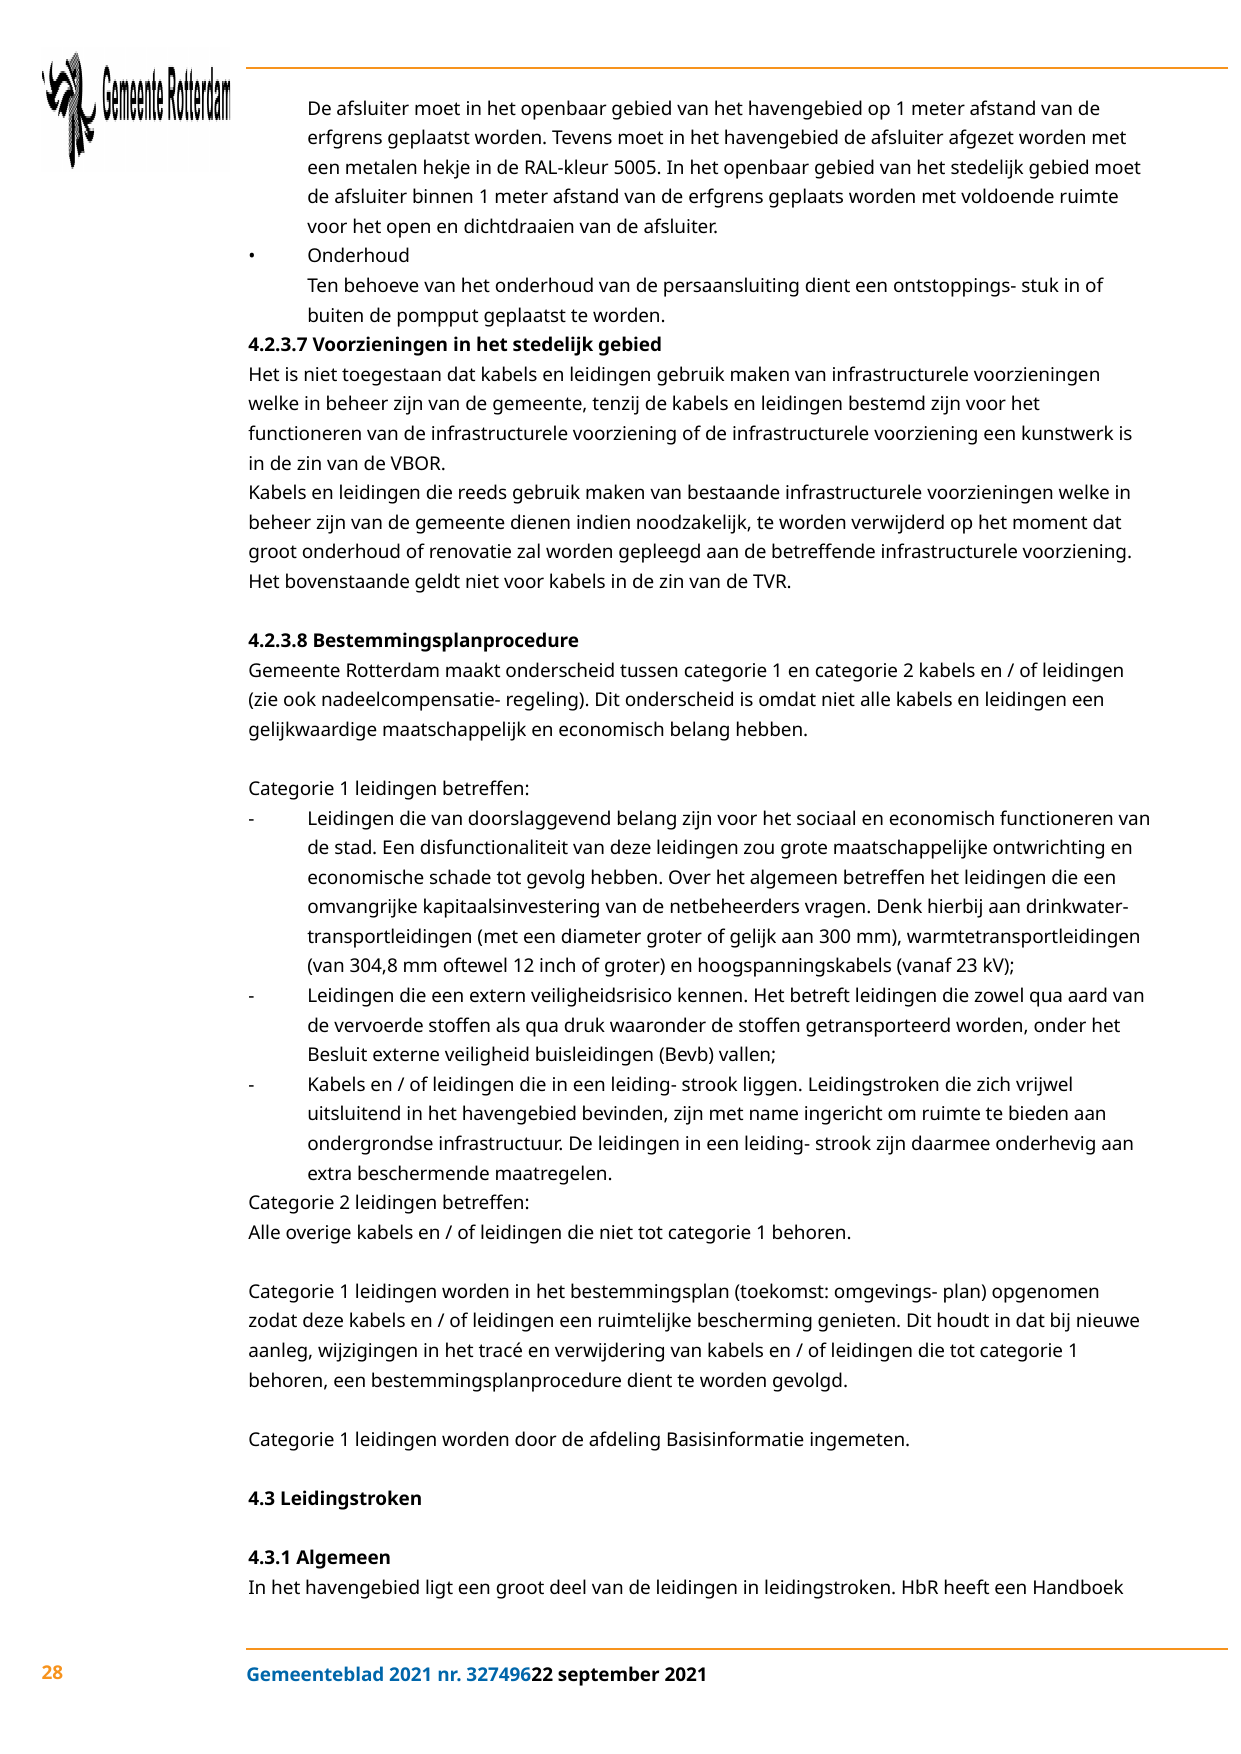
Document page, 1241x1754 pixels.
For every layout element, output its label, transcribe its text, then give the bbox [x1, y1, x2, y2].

list Ten behoeve van het onderhoud van de persaansluiting dient een ontstoppings- stuk in of buiten de pompput geplaatst te worden. [248, 272, 1152, 328]
text Categorie 2 leidingen betreffen: [248, 1189, 1152, 1215]
text Categorie 1 leidingen worden in het bestemmingsplan (toekomst: omgevings- plan) opgenomen zodat deze kabels en / of leidingen een ruimtelijke bescherming genieten. Dit houdt in dat bij nieuwe aanleg, wijzigingen in het tracé en verwijdering van kabels en / of leidingen die tot categorie 1 behoren, een bestemmingsplanprocedure dient te worden gevolgd. [248, 1278, 1152, 1393]
text Categorie 1 leidingen worden door de afdeling Basisinformatie ingemeten. [248, 1426, 1152, 1452]
text 4.2.3.8 Bestemmingsplanprocedure [248, 627, 1152, 653]
list Onderhoud [248, 243, 1152, 268]
text Het is niet toegestaan dat kabels en leidingen gebruik maken van infrastructurele voorzieningen welke in beheer zijn van de gemeente, tenzij de kabels en leidingen bestemd zijn voor het functioneren van de infrastructurele voorziening of de infrastructurele voorziening een kunstwerk is in de zin van de VBOR. [248, 361, 1152, 476]
text Alle overige kabels en / of leidingen die niet tot categorie 1 behoren. [248, 1219, 1152, 1245]
picture [41, 47, 231, 172]
text 4.3 Leidingstroken [248, 1485, 1152, 1511]
list De afsluiter moet in het openbaar gebied van het havengebied op 1 meter afstand van de erfgrens geplaatst worden. Tevens moet in het havengebied de afsluiter afgezet worden met een metalen hekje in de RAL-kleur 5005. In het openbaar gebied van het stedelijk gebied moet de afsluiter binnen 1 meter afstand van de erfgrens geplaats worden met voldoende ruimte voor het open en dichtdraaien van de afsluiter. [248, 95, 1152, 239]
text Kabels en leidingen die reeds gebruik maken van bestaande infrastructurele voorzieningen welke in beheer zijn van de gemeente dienen indien noodzakelijk, te worden verwijderd op het moment dat groot onderhoud of renovatie zal worden gepleegd aan de betreffende infrastructurele voorziening. Het bovenstaande geldt niet voor kabels in de zin van de TVR. [248, 479, 1152, 594]
text Gemeente Rotterdam maakt onderscheid tussen categorie 1 en categorie 2 kabels en / of leidingen (zie ook nadeelcompensatie- regeling). Dit onderscheid is omdat niet alle kabels en leidingen een gelijkwaardige maatschappelijk en economisch belang hebben. [248, 657, 1152, 742]
text Categorie 1 leidingen betreffen: [248, 775, 1152, 801]
text In het havengebied ligt een groot deel van de leidingen in leidingstroken. HbR heeft een Handboek [248, 1574, 1152, 1600]
list Kabels en / of leidingen die in een leiding- strook liggen. Leidingstroken die zich vrijwel uitsluitend in het havengebied bevinden, zijn met name ingericht om ruimte te bieden aan ondergrondse infrastructuur. De leidingen in een leiding- strook zijn daarmee onderhevig aan extra beschermende maatregelen. [248, 1071, 1152, 1186]
text 4.2.3.7 Voorzieningen in het stedelijk gebied [248, 331, 1152, 357]
list Leidingen die een extern veiligheidsrisico kennen. Het betreft leidingen die zowel qua aard van de vervoerde stoffen als qua druk waaronder de stoffen getransporteerd worden, onder het Besluit externe veiligheid buisleidingen (Bevb) vallen; [248, 982, 1152, 1067]
text 4.3.1 Algemeen [248, 1544, 1152, 1570]
list Leidingen die van doorslaggevend belang zijn voor het sociaal en economisch functioneren van de stad. Een disfunctionaliteit van deze leidingen zou grote maatschappelijke ontwrichting en economische schade tot gevolg hebben. Over het algemeen betreffen het leidingen die een omvangrijke kapitaalsinvestering van de netbeheerders vragen. Denk hierbij aan drinkwater-transportleidingen (met een diameter groter of gelijk aan 300 mm), warmtetransportleidingen (van 304,8 mm oftewel 12 inch of groter) en hoogspanningskabels (vanaf 23 kV); [248, 805, 1152, 978]
